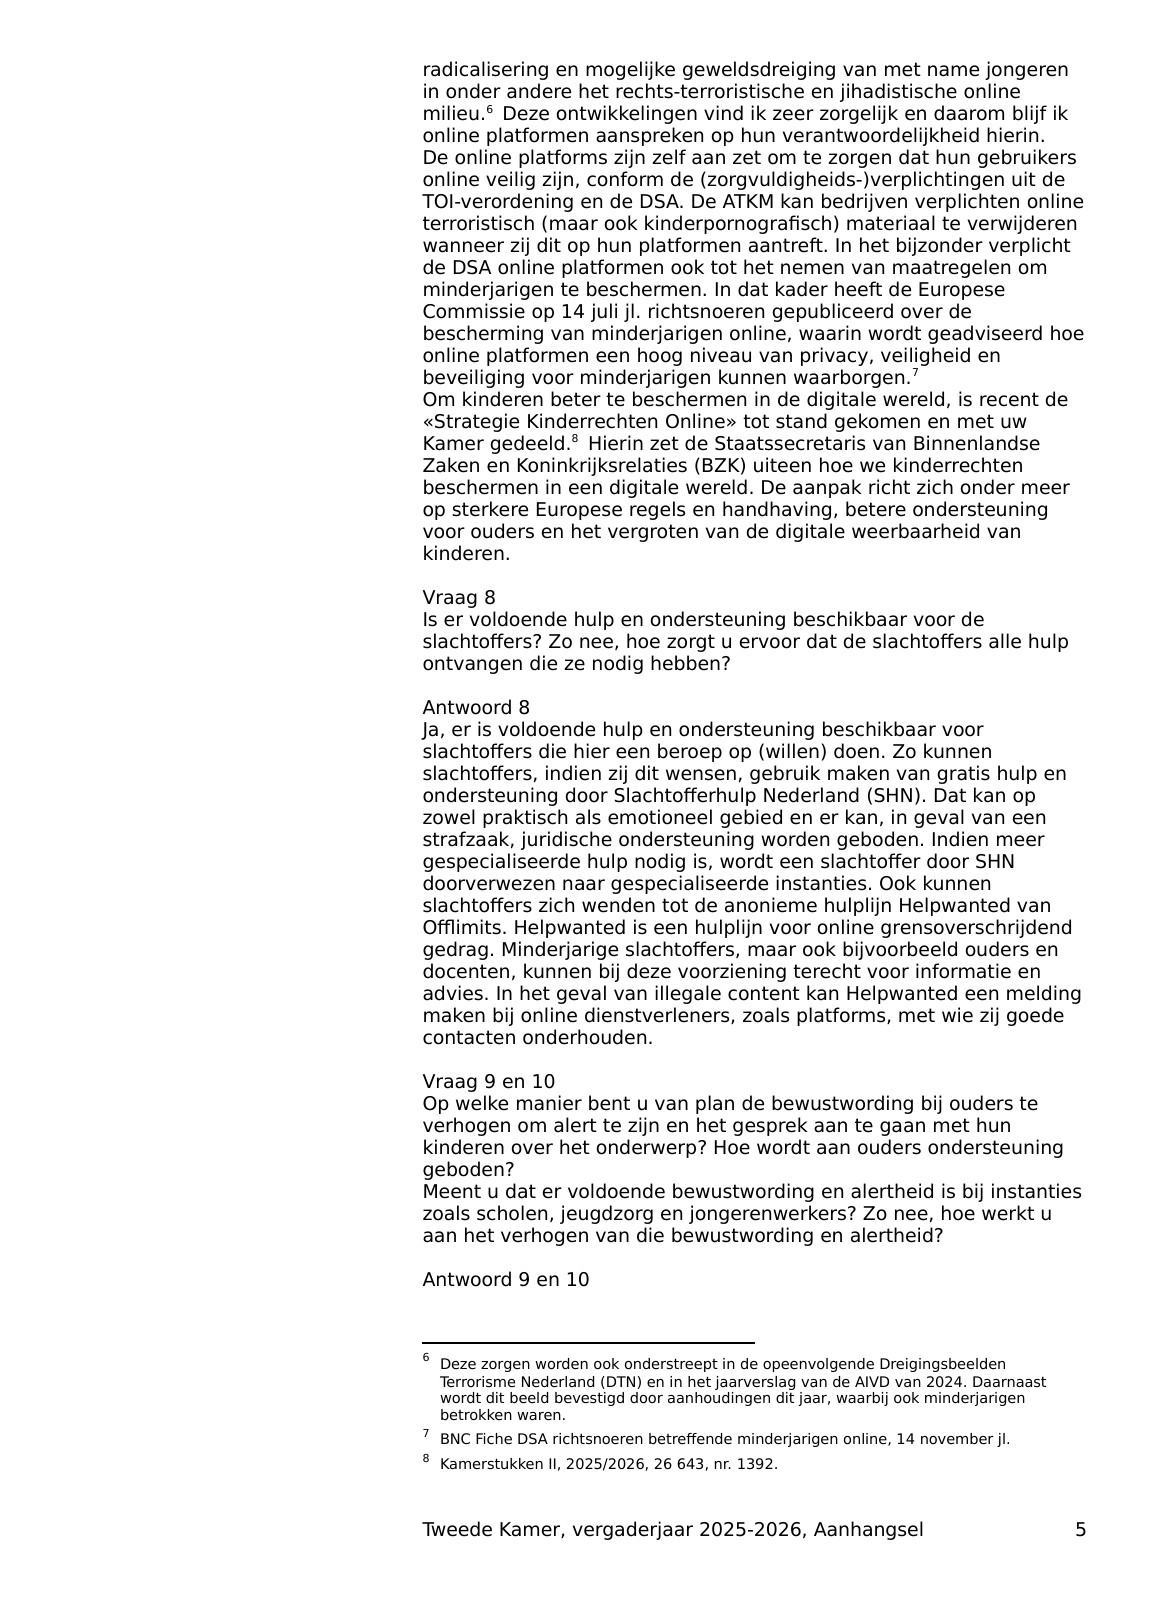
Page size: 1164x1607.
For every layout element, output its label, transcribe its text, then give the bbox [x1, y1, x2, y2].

text Vraag 8 [422, 587, 1087, 609]
text radicalisering en mogelijke geweldsdreiging van met name jongeren in onder andere het rechts-terroristische en jihadistische online milieu. Deze ontwikkelingen vind ik zeer zorgelijk en daarom blijf ik online platformen aanspreken op hun verantwoordelijkheid hierin. [422, 59, 1087, 147]
text Op welke manier bent u van plan de bewustwording bij ouders te verhogen om alert te zijn en het gesprek aan te gaan met hun kinderen over het onderwerp? Hoe wordt aan ouders ondersteuning geboden? [422, 1093, 1087, 1181]
text De online platforms zijn zelf aan zet om te zorgen dat hun gebruikers online veilig zijn, conform de (zorgvuldigheids-)verplichtingen uit de TOI-verordening en de DSA. De ATKM kan bedrijven verplichten online terroristisch (maar ook kinderpornografisch) materiaal te verwijderen wanneer zij dit op hun platformen aantreft. In het bijzonder verplicht de DSA online platformen ook tot het nemen van maatregelen om minderjarigen te beschermen. In dat kader heeft de Europese Commissie op 14 juli jl. richtsnoeren gepubliceerd over de bescherming van minderjarigen online, waarin wordt geadviseerd hoe online platformen een hoog niveau van privacy, veiligheid en beveiliging voor minderjarigen kunnen waarborgen. [422, 147, 1087, 389]
text Ja, er is voldoende hulp en ondersteuning beschikbaar voor slachtoffers die hier een beroep op (willen) doen. Zo kunnen slachtoffers, indien zij dit wensen, gebruik maken van gratis hulp en ondersteuning door Slachtofferhulp Nederland (SHN). Dat kan op zowel praktisch als emotioneel gebied en er kan, in geval van een strafzaak, juridische ondersteuning worden geboden. Indien meer gespecialiseerde hulp nodig is, wordt een slachtoffer door SHN doorverwezen naar gespecialiseerde instanties. Ook kunnen slachtoffers zich wenden tot de anonieme hulplijn Helpwanted van Offlimits. Helpwanted is een hulplijn voor online grensoverschrijdend gedrag. Minderjarige slachtoffers, maar ook bijvoorbeeld ouders en docenten, kunnen bij deze voorziening terecht voor informatie en advies. In het geval van illegale content kan Helpwanted een melding maken bij online dienstverleners, zoals platforms, met wie zij goede contacten onderhouden. [422, 719, 1087, 1048]
text Antwoord 8 [422, 697, 1087, 719]
text Vraag 9 en 10 [422, 1071, 1087, 1093]
text Deze zorgen worden ook onderstreept in de opeenvolgende Dreigingsbeelden Terrorisme Nederland (DTN) en in het jaarverslag van de AIVD van 2024. Daarnaast wordt dit beeld bevestigd door aanhoudingen dit jaar, waarbij ook minderjarigen betrokken waren. [422, 1352, 1087, 1424]
text Kamerstukken II, 2025/2026, 26 643, nr. 1392. [422, 1452, 1087, 1474]
text Is er voldoende hulp en ondersteuning beschikbaar voor de slachtoffers? Zo nee, hoe zorgt u ervoor dat de slachtoffers alle hulp ontvangen die ze nodig hebben? [422, 609, 1087, 675]
text BNC Fiche DSA richtsnoeren betreffende minderjarigen online, 14 november jl. [422, 1427, 1087, 1449]
text Meent u dat er voldoende bewustwording en alertheid is bij instanties zoals scholen, jeugdzorg en jongerenwerkers? Zo nee, hoe werkt u aan het verhogen van die bewustwording en alertheid? [422, 1181, 1087, 1247]
text Antwoord 9 en 10 [422, 1269, 1087, 1291]
text Om kinderen beter te beschermen in de digitale wereld, is recent de «Strategie Kinderrechten Online» tot stand gekomen en met uw Kamer gedeeld. Hierin zet de Staatssecretaris van Binnenlandse Zaken en Koninkrijksrelaties (BZK) uiteen hoe we kinderrechten beschermen in een digitale wereld. De aanpak richt zich onder meer op sterkere Europese regels en handhaving, betere ondersteuning voor ouders en het vergroten van de digitale weerbaarheid van kinderen. [422, 389, 1087, 564]
